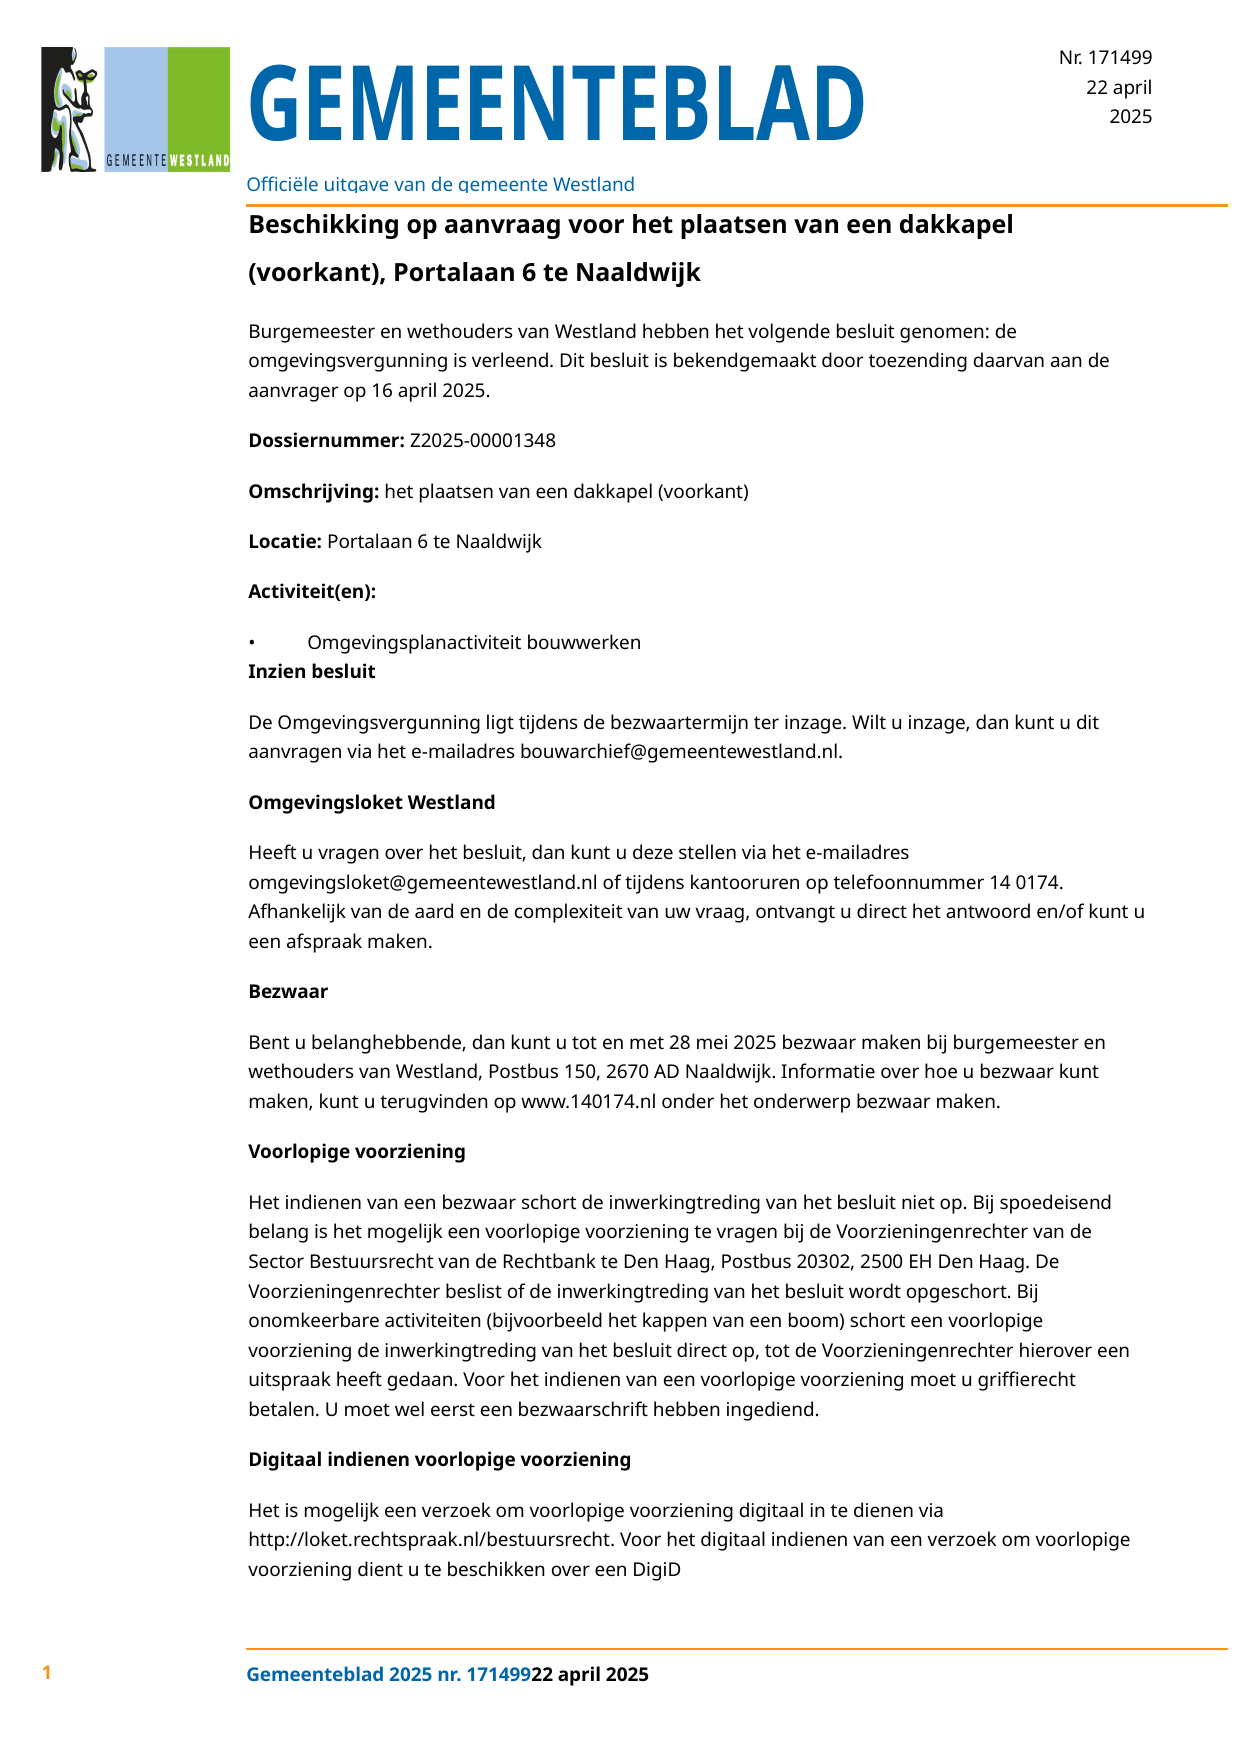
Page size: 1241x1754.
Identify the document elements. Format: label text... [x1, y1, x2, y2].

text Omschrijving: het plaatsen van een dakkapel (voorkant) [248, 478, 1152, 504]
text Beschikking op aanvraag voor het plaatsen van een dakkapel (voorkant), Portalaan 6 te Naaldwijk [248, 207, 1152, 288]
text Heeft u vragen over het besluit, dan kunt u deze stellen via het e-mailadres omgevingsloket@gemeentewestland.nl of tijdens kantooruren op telefoonnummer 14 0174. Afhankelijk van de aard en de complexiteit van uw vraag, ontvangt u direct het antwoord en/of kunt u een afspraak maken. [248, 839, 1152, 954]
text Activiteit(en): [248, 579, 1152, 604]
text Bezwaar [248, 979, 1152, 1004]
text Het indienen van een bezwaar schort de inwerkingtreding van het besluit niet op. Bij spoedeisend belang is het mogelijk een voorlopige voorziening te vragen bij de Voorzieningenrechter van de Sector Bestuursrecht van de Rechtbank te Den Haag, Postbus 20302, 2500 EH Den Haag. De Voorzieningenrechter beslist of de inwerkingtreding van het besluit wordt opgeschort. Bij onomkeerbare activiteiten (bijvoorbeeld het kappen van een boom) schort een voorlopige voorziening de inwerkingtreding van het besluit direct op, tot de Voorzieningenrechter hierover een uitspraak heeft gedaan. Voor het indienen van een voorlopige voorziening moet u griffierecht betalen. U moet wel eerst een bezwaarschrift hebben ingediend. [248, 1189, 1152, 1422]
text De Omgevingsvergunning ligt tijdens de bezwaartermijn ter inzage. Wilt u inzage, dan kunt u dit aanvragen via het e-mailadres bouwarchief@gemeentewestland.nl. [248, 709, 1152, 764]
picture [41, 47, 231, 172]
text Digitaal indienen voorlopige voorziening [248, 1447, 1152, 1472]
text Het is mogelijk een verzoek om voorlopige voorziening digitaal in te dienen via http://loket.rechtspraak.nl/bestuursrecht. Voor het digitaal indienen van een verzoek om voorlopige voorziening dient u te beschikken over een DigiD [248, 1497, 1152, 1582]
text Bent u belanghebbende, dan kunt u tot en met 28 mei 2025 bezwaar maken bij burgemeester en wethouders van Westland, Postbus 150, 2670 AD Naaldwijk. Informatie over hoe u bezwaar kunt maken, kunt u terugvinden op www.140174.nl onder het onderwerp bezwaar maken. [248, 1029, 1152, 1114]
text Burgemeester en wethouders van Westland hebben het volgende besluit genomen: de omgevingsvergunning is verleend. Dit besluit is bekendgemaakt door toezending daarvan aan de aanvrager op 16 april 2025. [248, 318, 1152, 403]
text Omgevingsloket Westland [248, 789, 1152, 815]
text Dossiernummer: Z2025-00001348 [248, 427, 1152, 453]
text Inzien besluit [248, 659, 1152, 684]
text Locatie: Portalaan 6 te Naaldwijk [248, 528, 1152, 554]
text Voorlopige voorziening [248, 1139, 1152, 1164]
list Omgevingsplanactiviteit bouwwerken [248, 629, 1152, 655]
